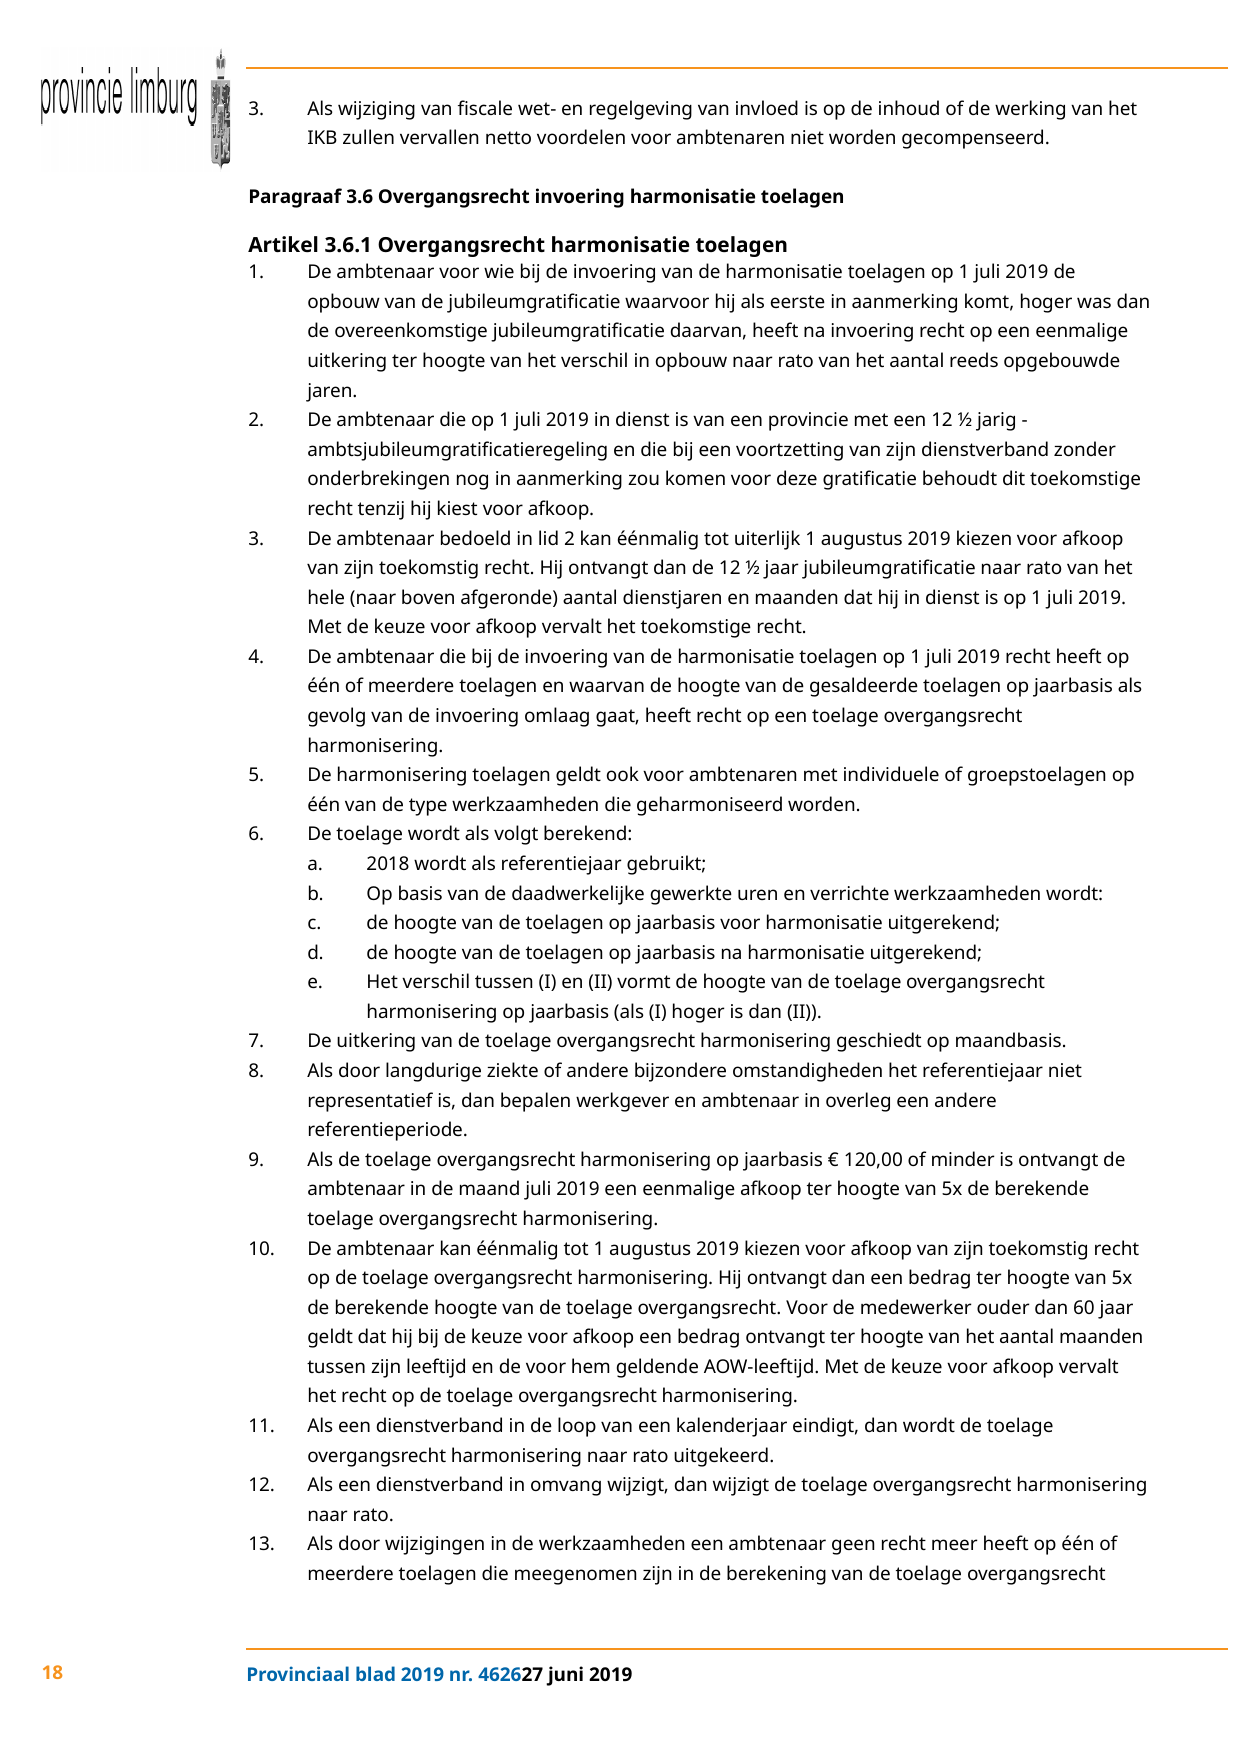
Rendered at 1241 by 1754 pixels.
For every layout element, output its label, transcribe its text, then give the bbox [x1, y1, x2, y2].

list De toelage wordt als volgt berekend: [248, 821, 1152, 846]
list Als een dienstverband in de loop van een kalenderjaar eindigt, dan wordt de toelage overgangsrecht harmonisering naar rato uitgekeerd. [248, 1412, 1152, 1468]
list Als door wijzigingen in de werkzaamheden een ambtenaar geen recht meer heeft op één of meerdere toelagen die meegenomen zijn in de berekening van de toelage overgangsrecht [248, 1531, 1152, 1586]
list De ambtenaar die op 1 juli 2019 in dienst is van een provincie met een 12 ½ jarig -ambtsjubileumgratificatieregeling en die bij een voortzetting van zijn dienstverband zonder onderbrekingen nog in aanmerking zou komen voor deze gratificatie behoudt dit toekomstige recht tenzij hij kiest voor afkoop. [248, 406, 1152, 521]
picture [41, 47, 231, 172]
list 2018 wordt als referentiejaar gebruikt; [307, 850, 1152, 876]
list De ambtenaar bedoeld in lid 2 kan éénmalig tot uiterlijk 1 augustus 2019 kiezen voor afkoop van zijn toekomstig recht. Hij ontvangt dan de 12 ½ jaar jubileumgratificatie naar rato van het hele (naar boven afgeronde) aantal dienstjaren en maanden dat hij in dienst is op 1 juli 2019. Met de keuze voor afkoop vervalt het toekomstige recht. [248, 525, 1152, 639]
list Op basis van de daadwerkelijke gewerkte uren en verrichte werkzaamheden wordt: [307, 880, 1152, 906]
list Als de toelage overgangsrecht harmonisering op jaarbasis € 120,00 of minder is ontvangt de ambtenaar in de maand juli 2019 een eenmalige afkoop ter hoogte van 5x de berekende toelage overgangsrecht harmonisering. [248, 1146, 1152, 1231]
list de hoogte van de toelagen op jaarbasis voor harmonisatie uitgerekend; [307, 909, 1152, 935]
list De harmonisering toelagen geldt ook voor ambtenaren met individuele of groepstoelagen op één van de type werkzaamheden die geharmoniseerd worden. [248, 761, 1152, 817]
text Artikel 3.6.1 Overgangsrecht harmonisatie toelagen [248, 230, 1152, 258]
list De ambtenaar voor wie bij de invoering van de harmonisatie toelagen op 1 juli 2019 de opbouw van de jubileumgratificatie waarvoor hij als eerste in aanmerking komt, hoger was dan de overeenkomstige jubileumgratificatie daarvan, heeft na invoering recht op een eenmalige uitkering ter hoogte van het verschil in opbouw naar rato van het aantal reeds opgebouwde jaren. [248, 258, 1152, 403]
list Het verschil tussen (I) en (II) vormt de hoogte van de toelage overgangsrecht harmonisering op jaarbasis (als (I) hoger is dan (II)). [307, 968, 1152, 1024]
list Als wijziging van fiscale wet- en regelgeving van invloed is op de inhoud of de werking van het IKB zullen vervallen netto voordelen voor ambtenaren niet worden gecompenseerd. [248, 95, 1152, 150]
list De ambtenaar die bij de invoering van de harmonisatie toelagen op 1 juli 2019 recht heeft op één of meerdere toelagen en waarvan de hoogte van de gesaldeerde toelagen op jaarbasis als gevolg van de invoering omlaag gaat, heeft recht op een toelage overgangsrecht harmonisering. [248, 643, 1152, 758]
list Als een dienstverband in omvang wijzigt, dan wijzigt de toelage overgangsrecht harmonisering naar rato. [248, 1471, 1152, 1527]
list de hoogte van de toelagen op jaarbasis na harmonisatie uitgerekend; [307, 939, 1152, 965]
list Als door langdurige ziekte of andere bijzondere omstandigheden het referentiejaar niet representatief is, dan bepalen werkgever en ambtenaar in overleg een andere referentieperiode. [248, 1057, 1152, 1142]
list De uitkering van de toelage overgangsrecht harmonisering geschiedt op maandbasis. [248, 1028, 1152, 1053]
text Paragraaf 3.6 Overgangsrecht invoering harmonisatie toelagen [248, 183, 1152, 209]
list De ambtenaar kan éénmalig tot 1 augustus 2019 kiezen voor afkoop van zijn toekomstig recht op de toelage overgangsrecht harmonisering. Hij ontvangt dan een bedrag ter hoogte van 5x de berekende hoogte van de toelage overgangsrecht. Voor de medewerker ouder dan 60 jaar geldt dat hij bij de keuze voor afkoop een bedrag ontvangt ter hoogte van het aantal maanden tussen zijn leeftijd en de voor hem geldende AOW-leeftijd. Met de keuze voor afkoop vervalt het recht op de toelage overgangsrecht harmonisering. [248, 1235, 1152, 1408]
